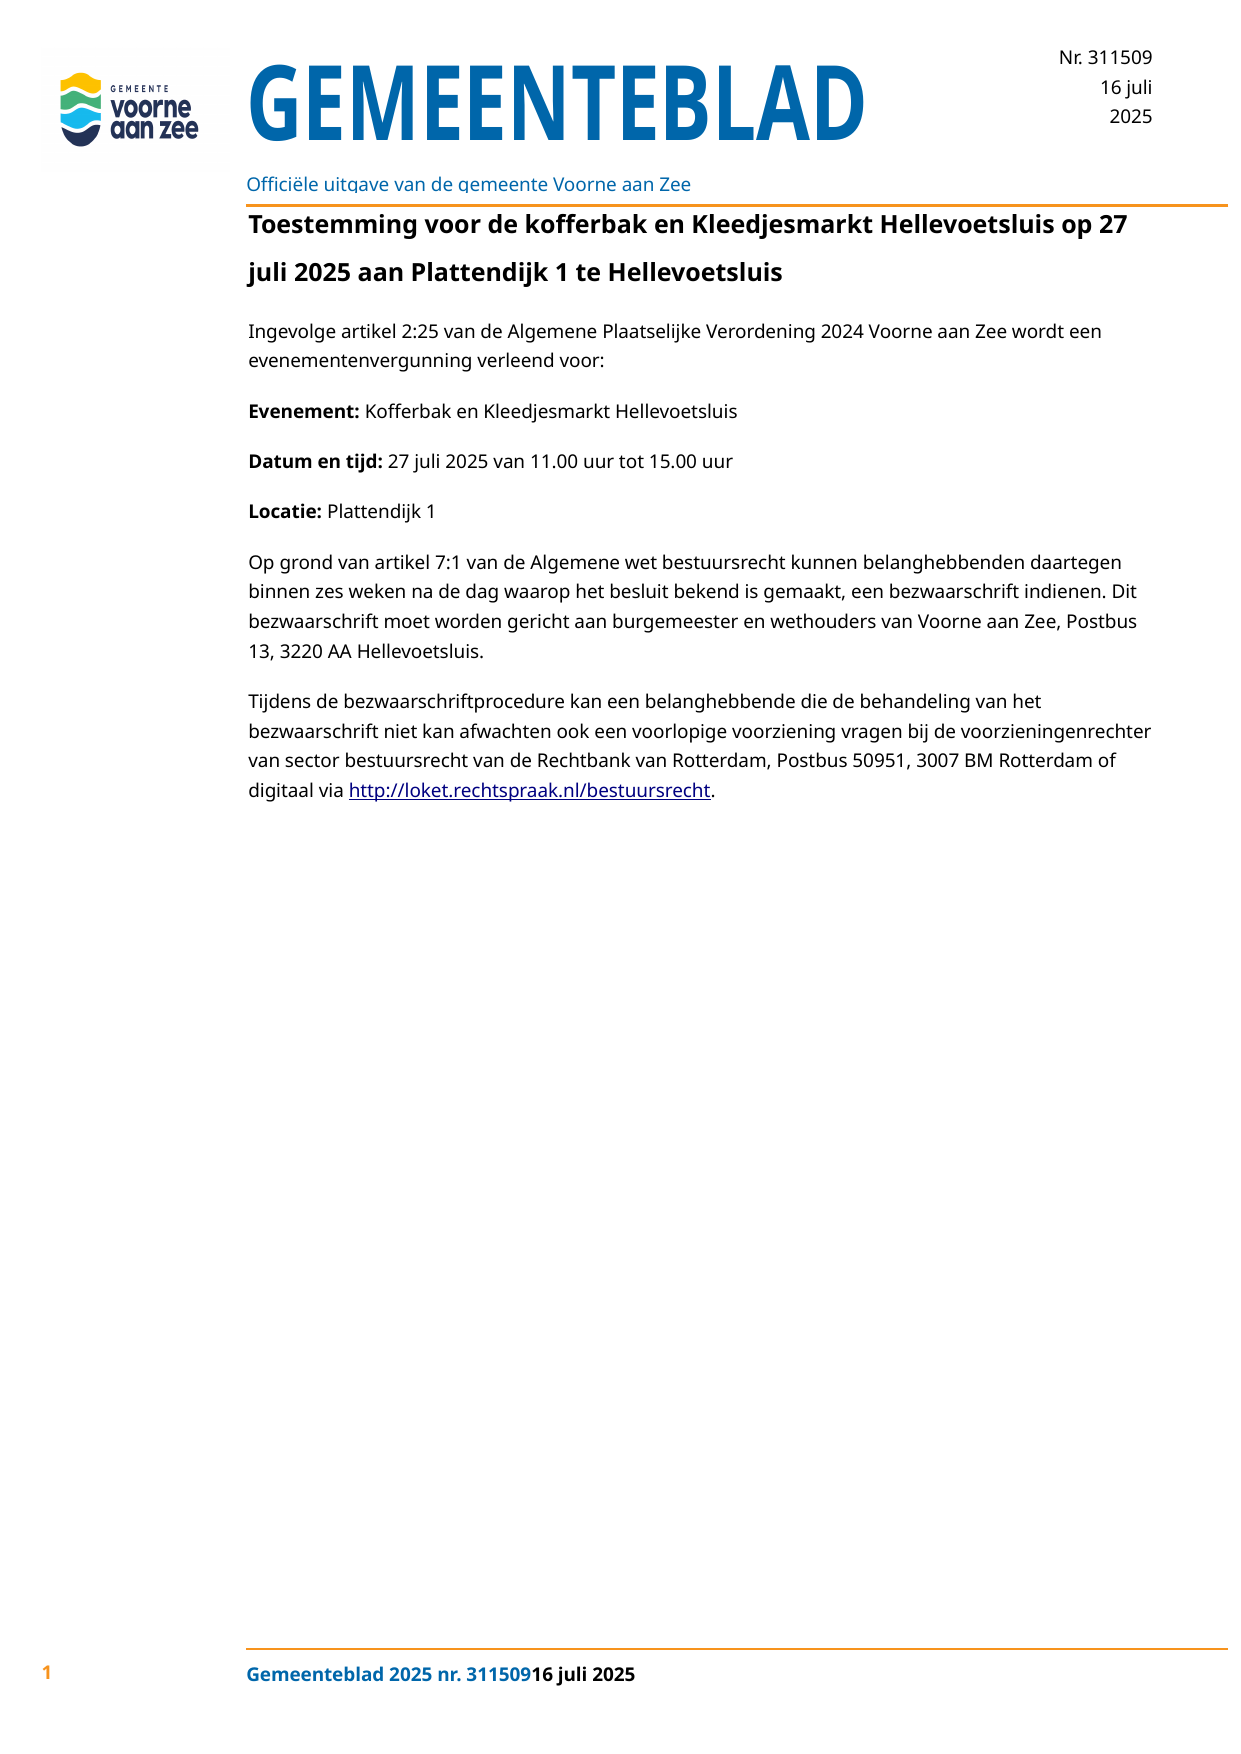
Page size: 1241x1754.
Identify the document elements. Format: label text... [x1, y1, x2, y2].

text Locatie: Plattendijk 1 [248, 499, 1152, 524]
text Op grond van artikel 7:1 van de Algemene wet bestuursrecht kunnen belanghebbenden daartegen binnen zes weken na de dag waarop het besluit bekend is gemaakt, een bezwaarschrift indienen. Dit bezwaarschrift moet worden gericht aan burgemeester en wethouders van Voorne aan Zee, Postbus 13, 3220 AA Hellevoetsluis. [248, 549, 1152, 664]
text Toestemming voor de kofferbak en Kleedjesmarkt Hellevoetsluis op 27 juli 2025 aan Plattendijk 1 te Hellevoetsluis [248, 207, 1152, 288]
text Datum en tijd: 27 juli 2025 van 11.00 uur tot 15.00 uur [248, 448, 1152, 474]
text Ingevolge artikel 2:25 van de Algemene Plaatselijke Verordening 2024 Voorne aan Zee wordt een evenementenvergunning verleend voor: [248, 318, 1152, 373]
text Tijdens de bezwaarschriftprocedure kan een belanghebbende die de behandeling van het bezwaarschrift niet kan afwachten ook een voorlopige voorziening vragen bij de voorzieningenrechter van sector bestuursrecht van de Rechtbank van Rotterdam, Postbus 50951, 3007 BM Rotterdam of digitaal via http://loket.rechtspraak.nl/bestuursrecht. [248, 688, 1152, 803]
text Evenement: Kofferbak en Kleedjesmarkt Hellevoetsluis [248, 398, 1152, 424]
picture [41, 47, 231, 172]
